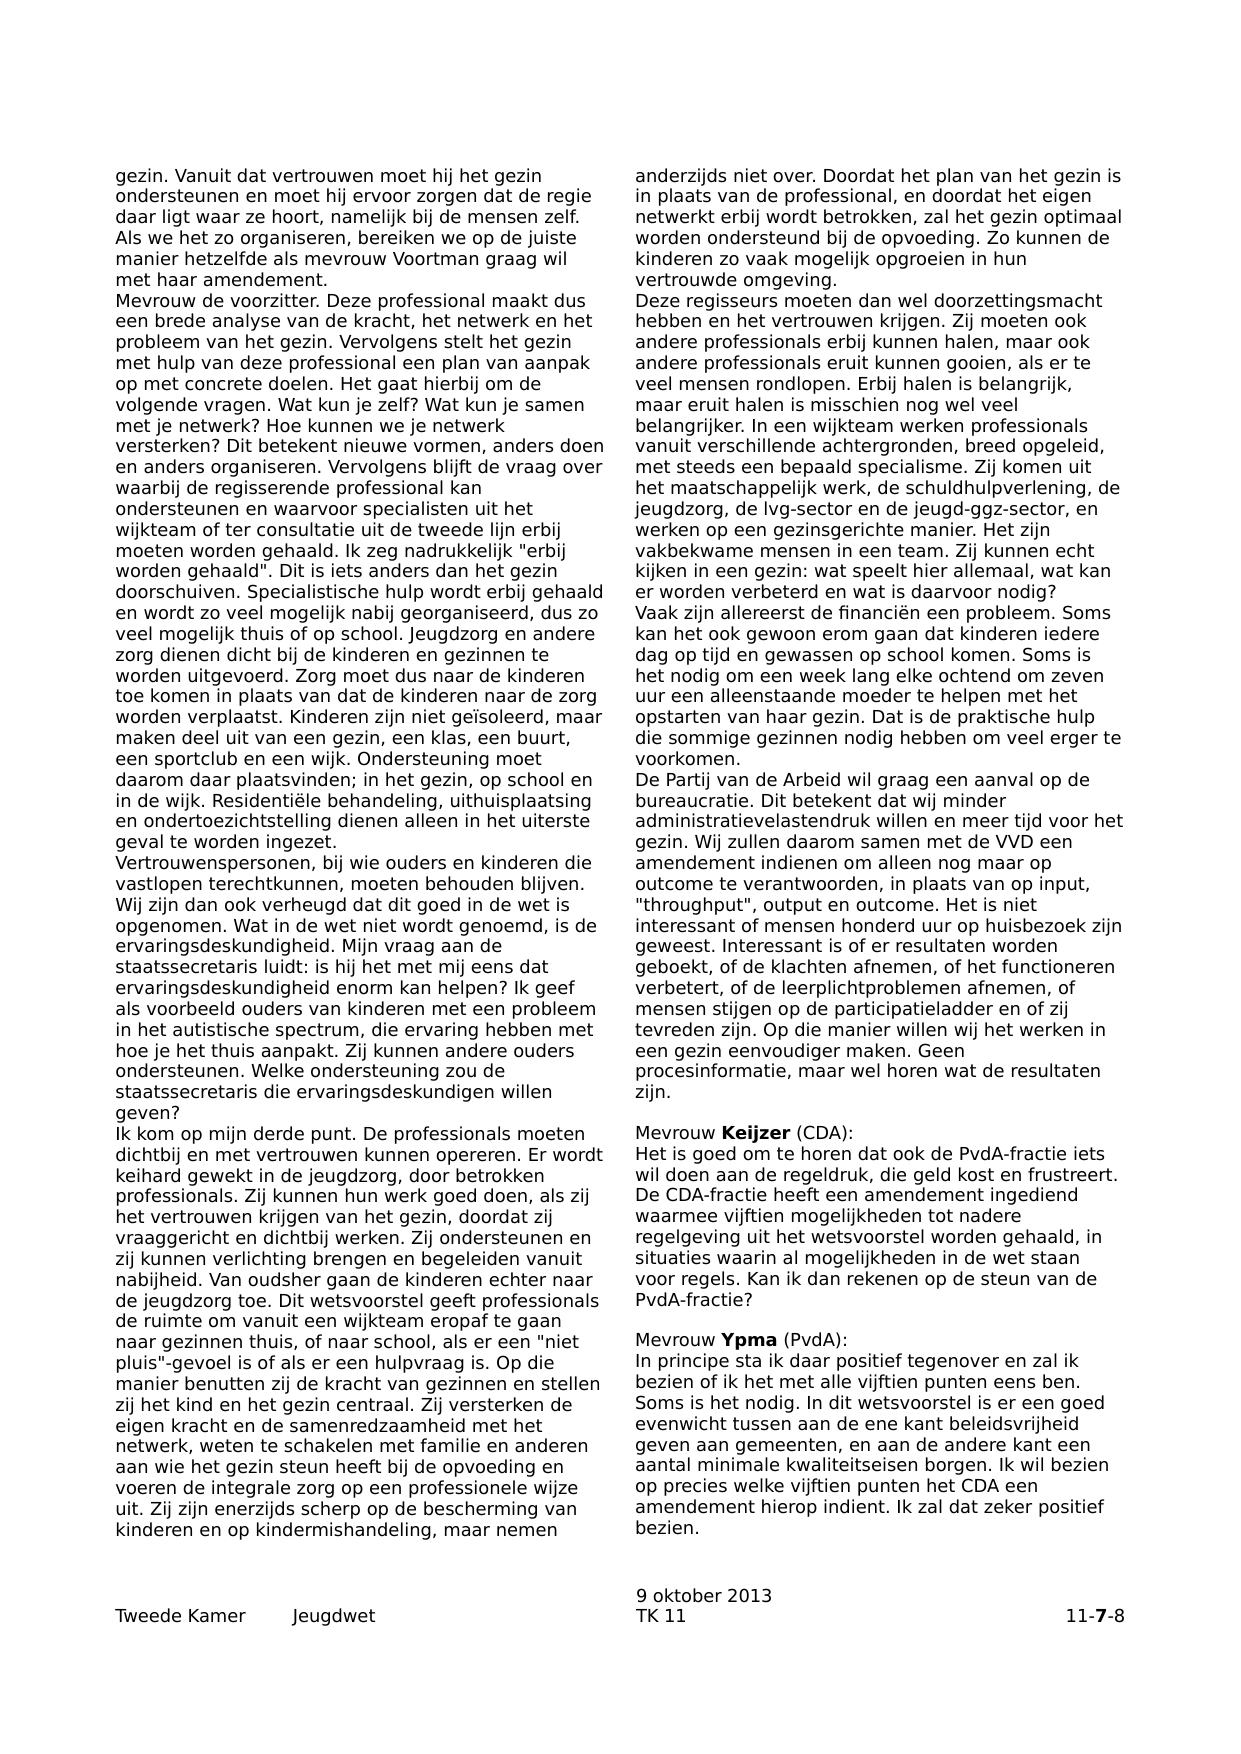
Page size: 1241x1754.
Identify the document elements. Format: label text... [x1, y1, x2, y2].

text gezin. Vanuit dat vertrouwen moet hij het gezin ondersteunen en moet hij ervoor zorgen dat de regie daar ligt waar ze hoort, namelijk bij de mensen zelf. Als we het zo organiseren, bereiken we op de juiste manier hetzelfde als mevrouw Voortman graag wil met haar amendement. [115, 165, 605, 290]
text Vertrouwenspersonen, bij wie ouders en kinderen die vastlopen terechtkunnen, moeten behouden blijven. Wij zijn dan ook verheugd dat dit goed in de wet is opgenomen. Wat in de wet niet wordt genoemd, is de ervaringsdeskundigheid. Mijn vraag aan de staatssecretaris luidt: is hij het met mij eens dat ervaringsdeskundigheid enorm kan helpen? Ik geef als voorbeeld ouders van kinderen met een probleem in het autistische spectrum, die ervaring hebben met hoe je het thuis aanpakt. Zij kunnen andere ouders ondersteunen. Welke ondersteuning zou de staatssecretaris die ervaringsdeskundigen willen geven? [115, 853, 605, 1124]
text Mevrouw Keijzer (CDA): [635, 1123, 1125, 1143]
text Mevrouw Ypma (PvdA): [635, 1330, 1125, 1351]
text In principe sta ik daar positief tegenover en zal ik bezien of ik het met alle vijftien punten eens ben. Soms is het nodig. In dit wetsvoorstel is er een goed evenwicht tussen aan de ene kant beleidsvrijheid geven aan gemeenten, en aan de andere kant een aantal minimale kwaliteitseisen borgen. Ik wil bezien op precies welke vijftien punten het CDA een amendement hierop indient. Ik zal dat zeker positief bezien. [635, 1351, 1125, 1538]
text Deze regisseurs moeten dan wel doorzettingsmacht hebben en het vertrouwen krijgen. Zij moeten ook andere professionals erbij kunnen halen, maar ook andere professionals eruit kunnen gooien, als er te veel mensen rondlopen. Erbij halen is belangrijk, maar eruit halen is misschien nog wel veel belangrijker. In een wijkteam werken professionals vanuit verschillende achtergronden, breed opgeleid, met steeds een bepaald specialisme. Zij komen uit het maatschappelijk werk, de schuldhulpverlening, de jeugdzorg, de lvg-sector en de jeugd-ggz-sector, en werken op een gezinsgerichte manier. Het zijn vakbekwame mensen in een team. Zij kunnen echt kijken in een gezin: wat speelt hier allemaal, wat kan er worden verbeterd en wat is daarvoor nodig? [635, 290, 1125, 603]
text anderzijds niet over. Doordat het plan van het gezin is in plaats van de professional, en doordat het eigen netwerkt erbij wordt betrokken, zal het gezin optimaal worden ondersteund bij de opvoeding. Zo kunnen de kinderen zo vaak mogelijk opgroeien in hun vertrouwde omgeving. [635, 165, 1125, 290]
text Mevrouw de voorzitter. Deze professional maakt dus een brede analyse van de kracht, het netwerk en het probleem van het gezin. Vervolgens stelt het gezin met hulp van deze professional een plan van aanpak op met concrete doelen. Het gaat hierbij om de volgende vragen. Wat kun je zelf? Wat kun je samen met je netwerk? Hoe kunnen we je netwerk versterken? Dit betekent nieuwe vormen, anders doen en anders organiseren. Vervolgens blijft de vraag over waarbij de regisserende professional kan ondersteunen en waarvoor specialisten uit het wijkteam of ter consultatie uit de tweede lijn erbij moeten worden gehaald. Ik zeg nadrukkelijk "erbij worden gehaald". Dit is iets anders dan het gezin doorschuiven. Specialistische hulp wordt erbij gehaald en wordt zo veel mogelijk nabij georganiseerd, dus zo veel mogelijk thuis of op school. Jeugdzorg en andere zorg dienen dicht bij de kinderen en gezinnen te worden uitgevoerd. Zorg moet dus naar de kinderen toe komen in plaats van dat de kinderen naar de zorg worden verplaatst. Kinderen zijn niet geïsoleerd, maar maken deel uit van een gezin, een klas, een buurt, een sportclub en een wijk. Ondersteuning moet daarom daar plaatsvinden; in het gezin, op school en in de wijk. Residentiële behandeling, uithuisplaatsing en ondertoezichtstelling dienen alleen in het uiterste geval te worden ingezet. [115, 290, 605, 853]
text Vaak zijn allereerst de financiën een probleem. Soms kan het ook gewoon erom gaan dat kinderen iedere dag op tijd en gewassen op school komen. Soms is het nodig om een week lang elke ochtend om zeven uur een alleenstaande moeder te helpen met het opstarten van haar gezin. Dat is de praktische hulp die sommige gezinnen nodig hebben om veel erger te voorkomen. [635, 603, 1125, 769]
text Ik kom op mijn derde punt. De professionals moeten dichtbij en met vertrouwen kunnen opereren. Er wordt keihard gewekt in de jeugdzorg, door betrokken professionals. Zij kunnen hun werk goed doen, als zij het vertrouwen krijgen van het gezin, doordat zij vraaggericht en dichtbij werken. Zij ondersteunen en zij kunnen verlichting brengen en begeleiden vanuit nabijheid. Van oudsher gaan de kinderen echter naar de jeugdzorg toe. Dit wetsvoorstel geeft professionals de ruimte om vanuit een wijkteam eropaf te gaan naar gezinnen thuis, of naar school, als er een "niet pluis"-gevoel is of als er een hulpvraag is. Op die manier benutten zij de kracht van gezinnen en stellen zij het kind en het gezin centraal. Zij versterken de eigen kracht en de samenredzaamheid met het netwerk, weten te schakelen met familie en anderen aan wie het gezin steun heeft bij de opvoeding en voeren de integrale zorg op een professionele wijze uit. Zij zijn enerzijds scherp op de bescherming van kinderen en op kindermishandeling, maar nemen [115, 1124, 605, 1540]
text De Partij van de Arbeid wil graag een aanval op de bureaucratie. Dit betekent dat wij minder administratievelastendruk willen en meer tijd voor het gezin. Wij zullen daarom samen met de VVD een amendement indienen om alleen nog maar op outcome te verantwoorden, in plaats van op input, "throughput", output en outcome. Het is niet interessant of mensen honderd uur op huisbezoek zijn geweest. Interessant is of er resultaten worden geboekt, of de klachten afnemen, of het functioneren verbetert, of de leerplichtproblemen afnemen, of mensen stijgen op de participatieladder en of zij tevreden zijn. Op die manier willen wij het werken in een gezin eenvoudiger maken. Geen procesinformatie, maar wel horen wat de resultaten zijn. [635, 769, 1125, 1103]
text Het is goed om te horen dat ook de PvdA-fractie iets wil doen aan de regeldruk, die geld kost en frustreert. De CDA-fractie heeft een amendement ingediend waarmee vijftien mogelijkheden tot nadere regelgeving uit het wetsvoorstel worden gehaald, in situaties waarin al mogelijkheden in de wet staan voor regels. Kan ik dan rekenen op de steun van de PvdA-fractie? [635, 1143, 1125, 1310]
